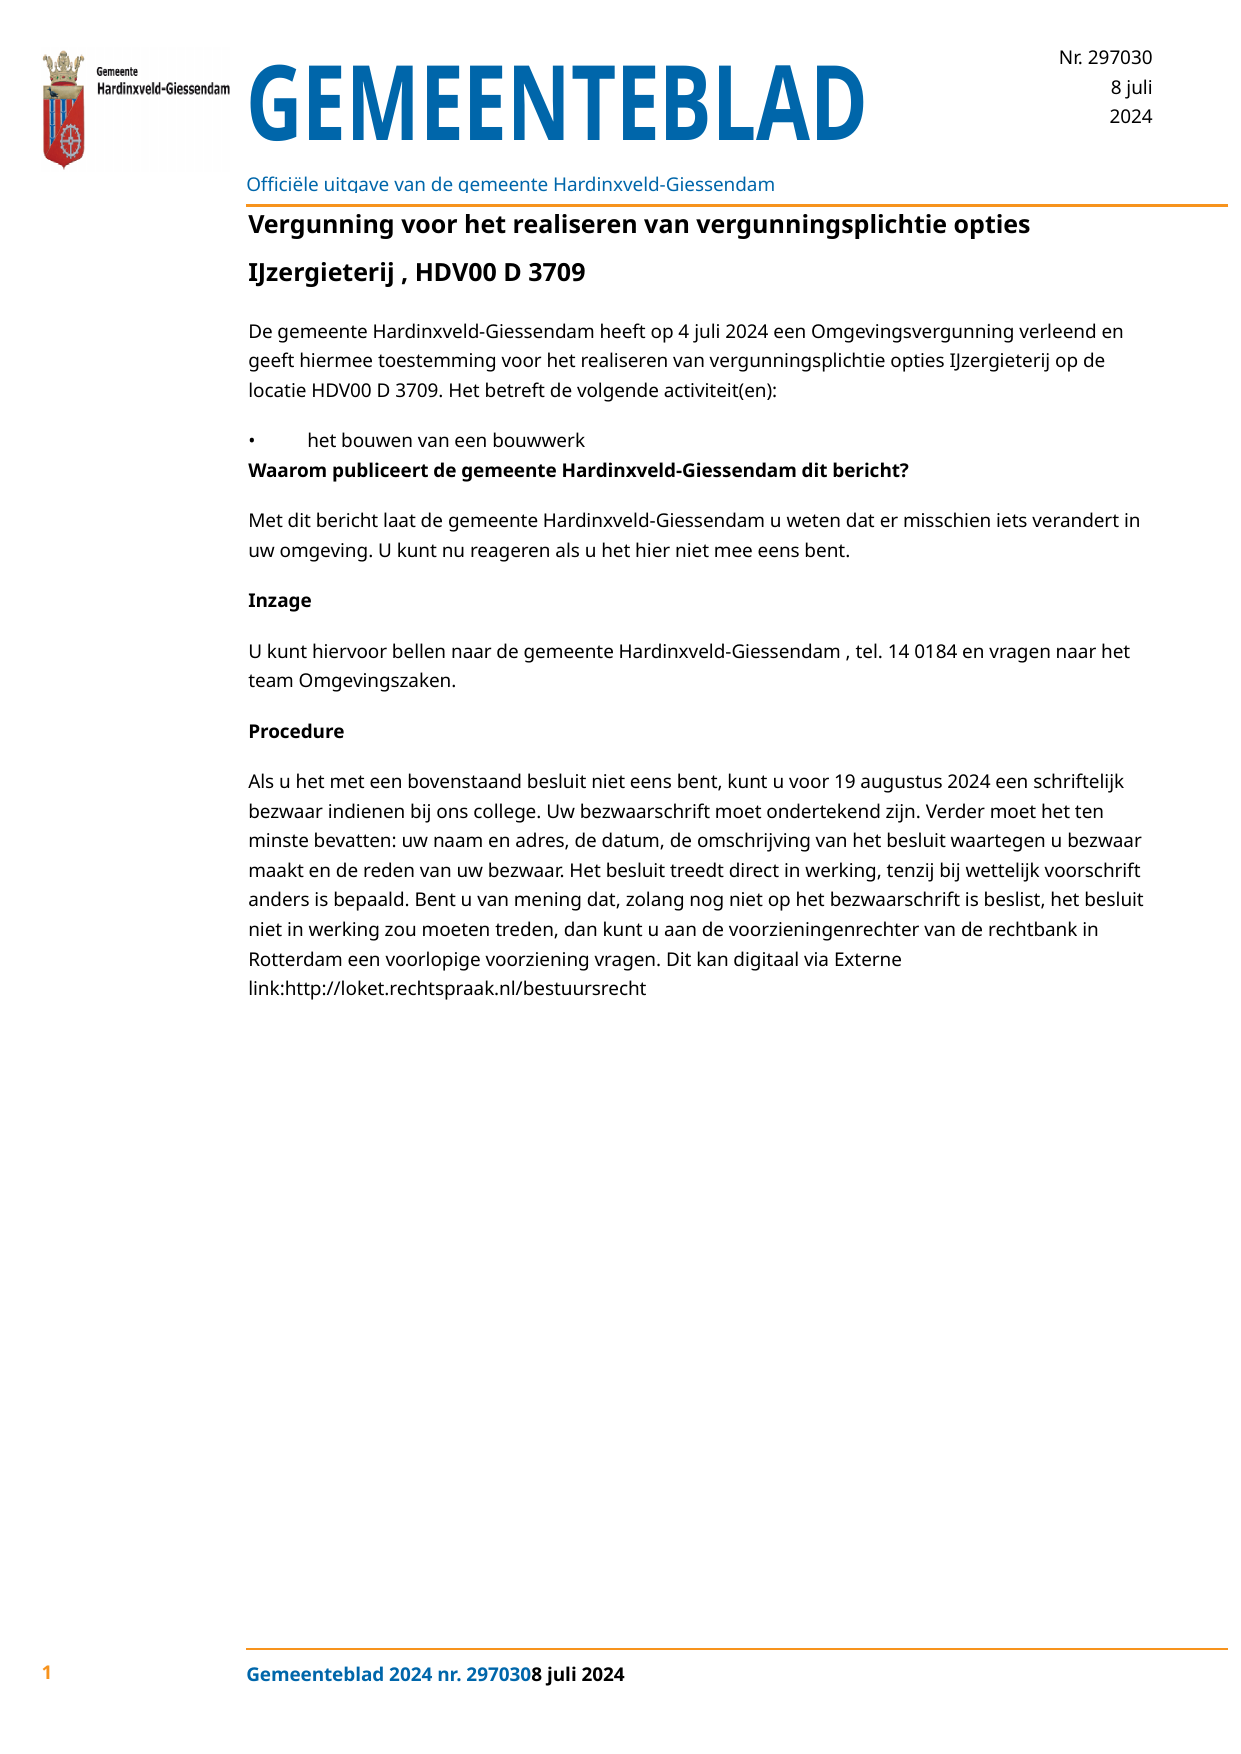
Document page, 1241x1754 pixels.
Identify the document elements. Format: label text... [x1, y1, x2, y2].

list het bouwen van een bouwwerk [248, 427, 1152, 453]
text Vergunning voor het realiseren van vergunningsplichtie opties IJzergieterij , HDV00 D 3709 [248, 207, 1152, 288]
text Procedure [248, 718, 1152, 744]
text Waarom publiceert de gemeente Hardinxveld-Giessendam dit bericht? [248, 457, 1152, 483]
picture [41, 47, 231, 172]
text U kunt hiervoor bellen naar de gemeente Hardinxveld-Giessendam , tel. 14 0184 en vragen naar het team Omgevingszaken. [248, 638, 1152, 693]
text Als u het met een bovenstaand besluit niet eens bent, kunt u voor 19 augustus 2024 een schriftelijk bezwaar indienen bij ons college. Uw bezwaarschrift moet ondertekend zijn. Verder moet het ten minste bevatten: uw naam en adres, de datum, de omschrijving van het besluit waartegen u bezwaar maakt en de reden van uw bezwaar. Het besluit treedt direct in werking, tenzij bij wettelijk voorschrift anders is bepaald. Bent u van mening dat, zolang nog niet op het bezwaarschrift is beslist, het besluit niet in werking zou moeten treden, dan kunt u aan de voorzieningenrechter van de rechtbank in Rotterdam een voorlopige voorziening vragen. Dit kan digitaal via Externe link:http://loket.rechtspraak.nl/bestuursrecht [248, 768, 1152, 1001]
text De gemeente Hardinxveld-Giessendam heeft op 4 juli 2024 een Omgevingsvergunning verleend en geeft hiermee toestemming voor het realiseren van vergunningsplichtie opties IJzergieterij op de locatie HDV00 D 3709. Het betreft de volgende activiteit(en): [248, 318, 1152, 403]
text Met dit bericht laat de gemeente Hardinxveld-Giessendam u weten dat er misschien iets verandert in uw omgeving. U kunt nu reageren als u het hier niet mee eens bent. [248, 507, 1152, 563]
text Inzage [248, 587, 1152, 613]
